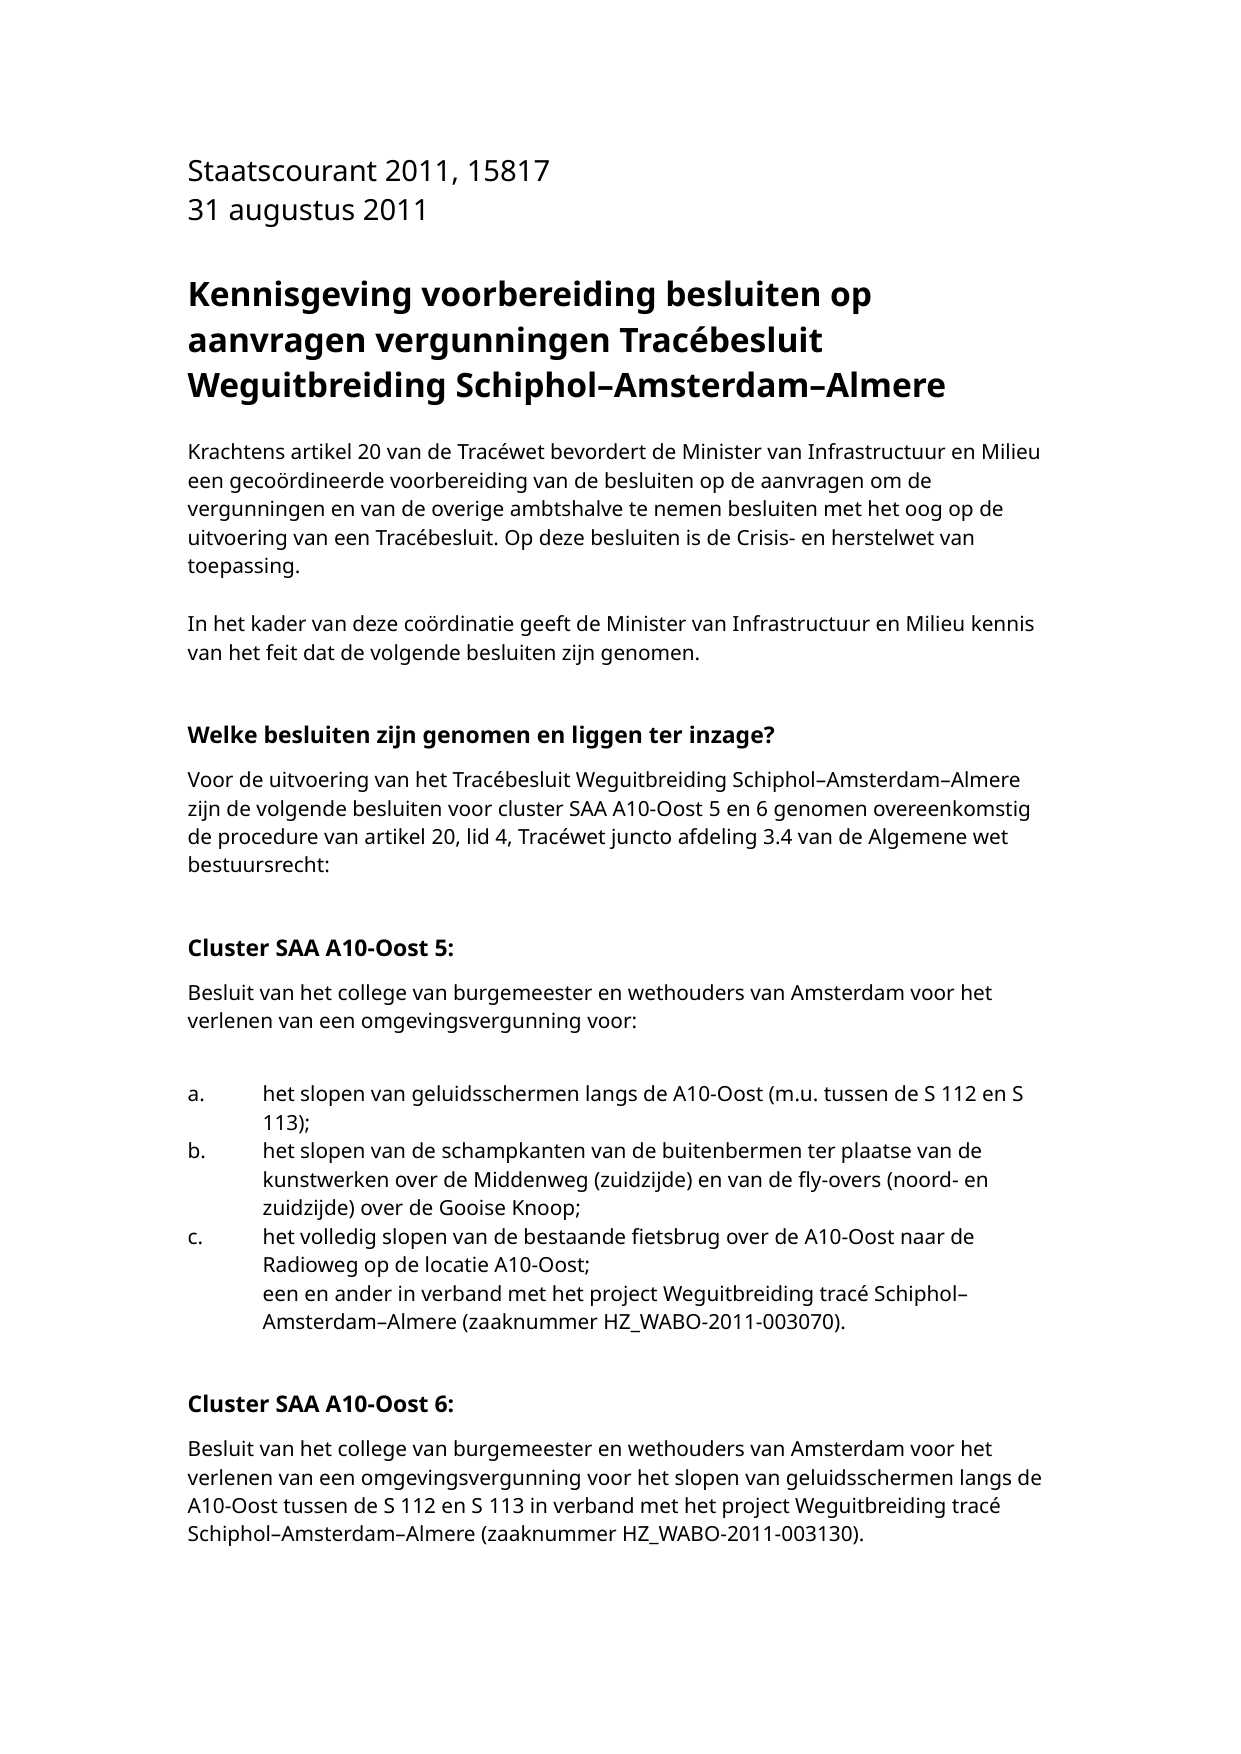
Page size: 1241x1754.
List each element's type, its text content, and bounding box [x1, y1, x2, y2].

text Krachtens artikel 20 van de Tracéwet bevordert de Minister van Infrastructuur en Milieu een gecoördineerde voorbereiding van de besluiten op de aanvragen om de vergunningen en van de overige ambtshalve te nemen besluiten met het oog op de uitvoering van een Tracébesluit. Op deze besluiten is de Crisis- en herstelwet van toepassing. [187, 437, 1053, 579]
text In het kader van deze coördinatie geeft de Minister van Infrastructuur en Milieu kennis van het feit dat de volgende besluiten zijn genomen. [187, 609, 1053, 666]
text Besluit van het college van burgemeester en wethouders van Amsterdam voor het verlenen van een omgevingsvergunning voor: [187, 978, 1053, 1034]
text Voor de uitvoering van het Tracébesluit Weguitbreiding Schiphol–Amsterdam–Almere zijn de volgende besluiten voor cluster SAA A10-Oost 5 en 6 genomen overeenkomstig de procedure van artikel 20, lid 4, Tracéwet juncto afdeling 3.4 van de Algemene wet bestuursrecht: [187, 765, 1053, 879]
text Staatscourant 2011, 15817 [187, 150, 1053, 190]
list het volledig slopen van de bestaande fietsbrug over de A10-Oost naar de Radioweg op de locatie A10-Oost; [187, 1222, 1053, 1279]
list een en ander in verband met het project Weguitbreiding tracé Schiphol–Amsterdam–Almere (zaaknummer HZ_WABO-2011-003070). [187, 1279, 1053, 1336]
subtitle Welke besluiten zijn genomen en liggen ter inzage? [187, 719, 1053, 750]
text 31 augustus 2011 [187, 190, 1053, 229]
subtitle Kennisgeving voorbereiding besluiten op aanvragen vergunningen Tracébesluit Weguitbreiding Schiphol–Amsterdam–Almere [187, 271, 1053, 407]
subtitle Cluster SAA A10-Oost 6: [187, 1388, 1053, 1419]
subtitle Cluster SAA A10-Oost 5: [187, 931, 1053, 963]
list het slopen van de schampkanten van de buitenbermen ter plaatse van de kunstwerken over de Middenweg (zuidzijde) en van de fly-overs (noord- en zuidzijde) over de Gooise Knoop; [187, 1136, 1053, 1222]
text Besluit van het college van burgemeester en wethouders van Amsterdam voor het verlenen van een omgevingsvergunning voor het slopen van geluidsschermen langs de A10-Oost tussen de S 112 en S 113 in verband met het project Weguitbreiding tracé Schiphol–Amsterdam–Almere (zaaknummer HZ_WABO-2011-003130). [187, 1434, 1053, 1548]
list het slopen van geluidsschermen langs de A10-Oost (m.u. tussen de S 112 en S 113); [187, 1079, 1053, 1136]
